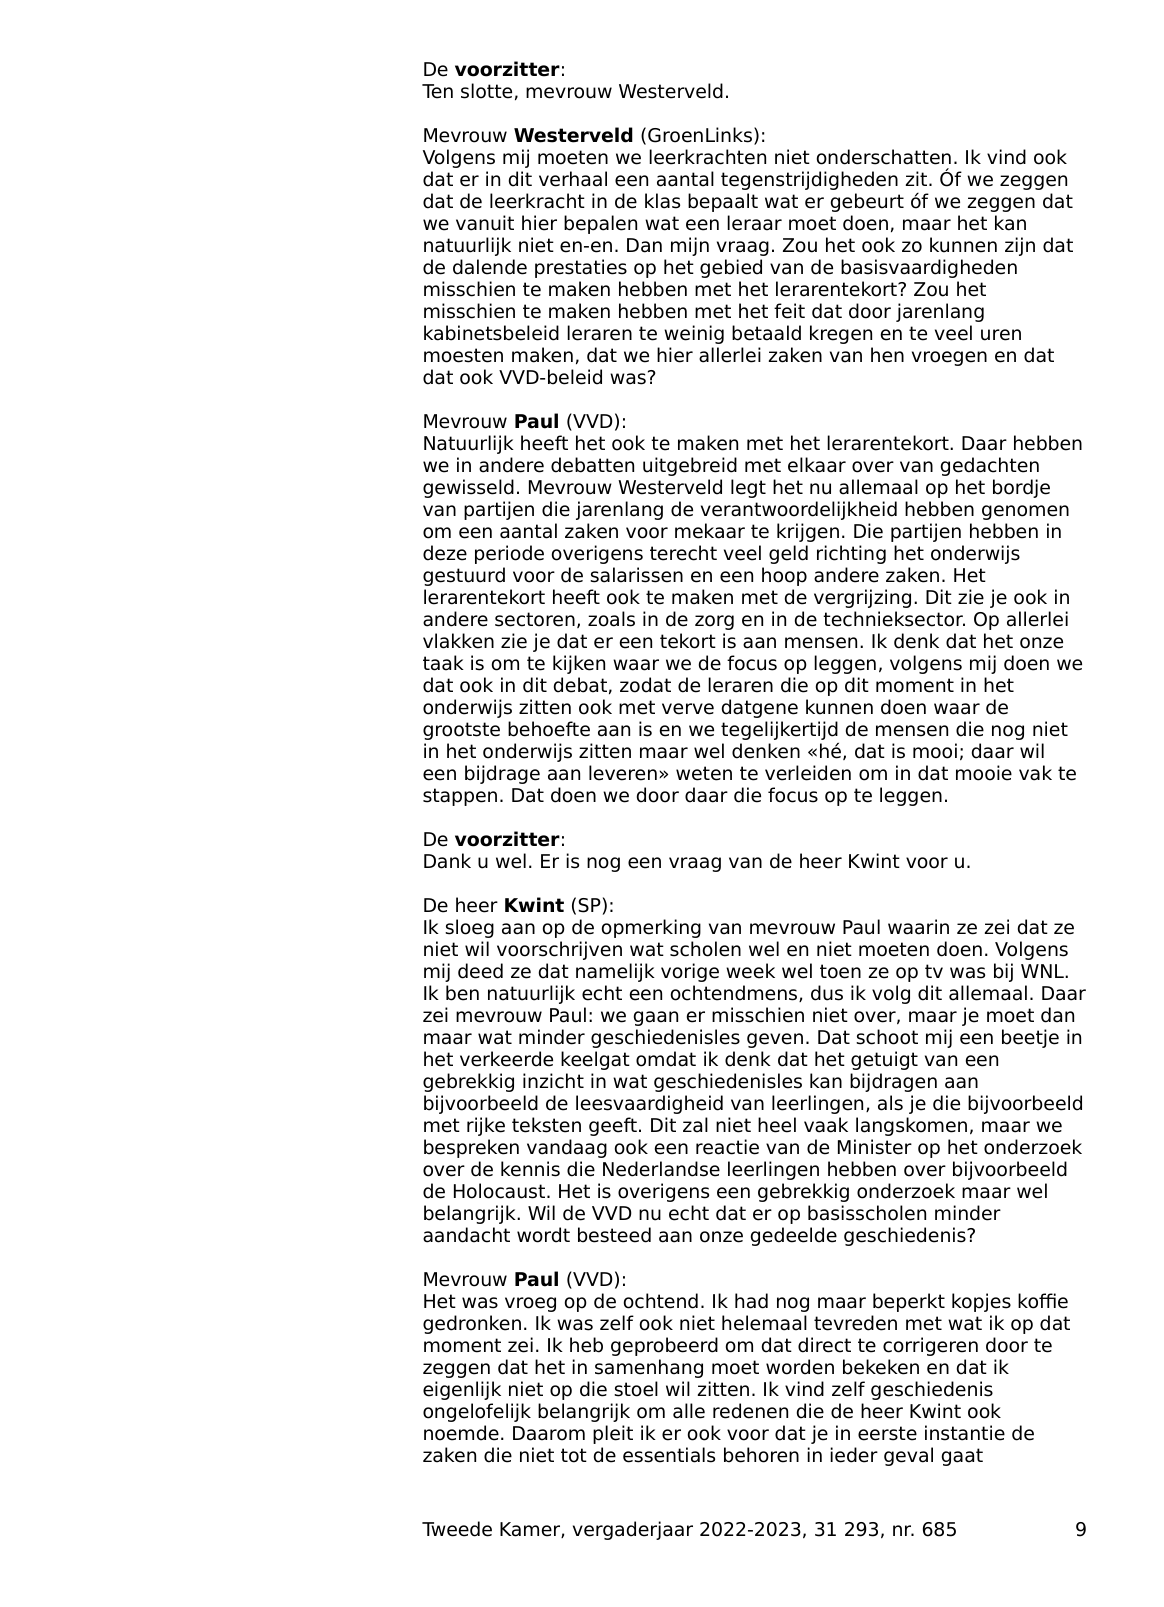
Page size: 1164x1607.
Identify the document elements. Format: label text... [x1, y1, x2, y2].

text Ik sloeg aan op de opmerking van mevrouw Paul waarin ze zei dat ze niet wil voorschrijven wat scholen wel en niet moeten doen. Volgens mij deed ze dat namelijk vorige week wel toen ze op tv was bij WNL. Ik ben natuurlijk echt een ochtendmens, dus ik volg dit allemaal. Daar zei mevrouw Paul: we gaan er misschien niet over, maar je moet dan maar wat minder geschiedenisles geven. Dat schoot mij een beetje in het verkeerde keelgat omdat ik denk dat het getuigt van een gebrekkig inzicht in wat geschiedenisles kan bijdragen aan bijvoorbeeld de leesvaardigheid van leerlingen, als je die bijvoorbeeld met rijke teksten geeft. Dit zal niet heel vaak langskomen, maar we bespreken vandaag ook een reactie van de Minister op het onderzoek over de kennis die Nederlandse leerlingen hebben over bijvoorbeeld de Holocaust. Het is overigens een gebrekkig onderzoek maar wel belangrijk. Wil de VVD nu echt dat er op basisscholen minder aandacht wordt besteed aan onze gedeelde geschiedenis? [422, 917, 1087, 1247]
text Mevrouw Paul (VVD): [422, 1269, 1087, 1291]
text De heer Kwint (SP): [422, 895, 1087, 917]
text Ten slotte, mevrouw Westerveld. [422, 81, 1087, 103]
text Volgens mij moeten we leerkrachten niet onderschatten. Ik vind ook dat er in dit verhaal een aantal tegenstrijdigheden zit. Óf we zeggen dat de leerkracht in de klas bepaalt wat er gebeurt óf we zeggen dat we vanuit hier bepalen wat een leraar moet doen, maar het kan natuurlijk niet en-en. Dan mijn vraag. Zou het ook zo kunnen zijn dat de dalende prestaties op het gebied van de basisvaardigheden misschien te maken hebben met het lerarentekort? Zou het misschien te maken hebben met het feit dat door jarenlang kabinetsbeleid leraren te weinig betaald kregen en te veel uren moesten maken, dat we hier allerlei zaken van hen vroegen en dat dat ook VVD-beleid was? [422, 147, 1087, 389]
text Mevrouw Paul (VVD): [422, 411, 1087, 433]
text De voorzitter: [422, 829, 1087, 851]
text De voorzitter: [422, 59, 1087, 81]
text Natuurlijk heeft het ook te maken met het lerarentekort. Daar hebben we in andere debatten uitgebreid met elkaar over van gedachten gewisseld. Mevrouw Westerveld legt het nu allemaal op het bordje van partijen die jarenlang de verantwoordelijkheid hebben genomen om een aantal zaken voor mekaar te krijgen. Die partijen hebben in deze periode overigens terecht veel geld richting het onderwijs gestuurd voor de salarissen en een hoop andere zaken. Het lerarentekort heeft ook te maken met de vergrijzing. Dit zie je ook in andere sectoren, zoals in de zorg en in de technieksector. Op allerlei vlakken zie je dat er een tekort is aan mensen. Ik denk dat het onze taak is om te kijken waar we de focus op leggen, volgens mij doen we dat ook in dit debat, zodat de leraren die op dit moment in het onderwijs zitten ook met verve datgene kunnen doen waar de grootste behoefte aan is en we tegelijkertijd de mensen die nog niet in het onderwijs zitten maar wel denken «hé, dat is mooi; daar wil een bijdrage aan leveren» weten te verleiden om in dat mooie vak te stappen. Dat doen we door daar die focus op te leggen. [422, 433, 1087, 807]
text Dank u wel. Er is nog een vraag van de heer Kwint voor u. [422, 851, 1087, 873]
text Mevrouw Westerveld (GroenLinks): [422, 125, 1087, 147]
text Het was vroeg op de ochtend. Ik had nog maar beperkt kopjes koffie gedronken. Ik was zelf ook niet helemaal tevreden met wat ik op dat moment zei. Ik heb geprobeerd om dat direct te corrigeren door te zeggen dat het in samenhang moet worden bekeken en dat ik eigenlijk niet op die stoel wil zitten. Ik vind zelf geschiedenis ongelofelijk belangrijk om alle redenen die de heer Kwint ook noemde. Daarom pleit ik er ook voor dat je in eerste instantie de zaken die niet tot de essentials behoren in ieder geval gaat [422, 1291, 1087, 1467]
